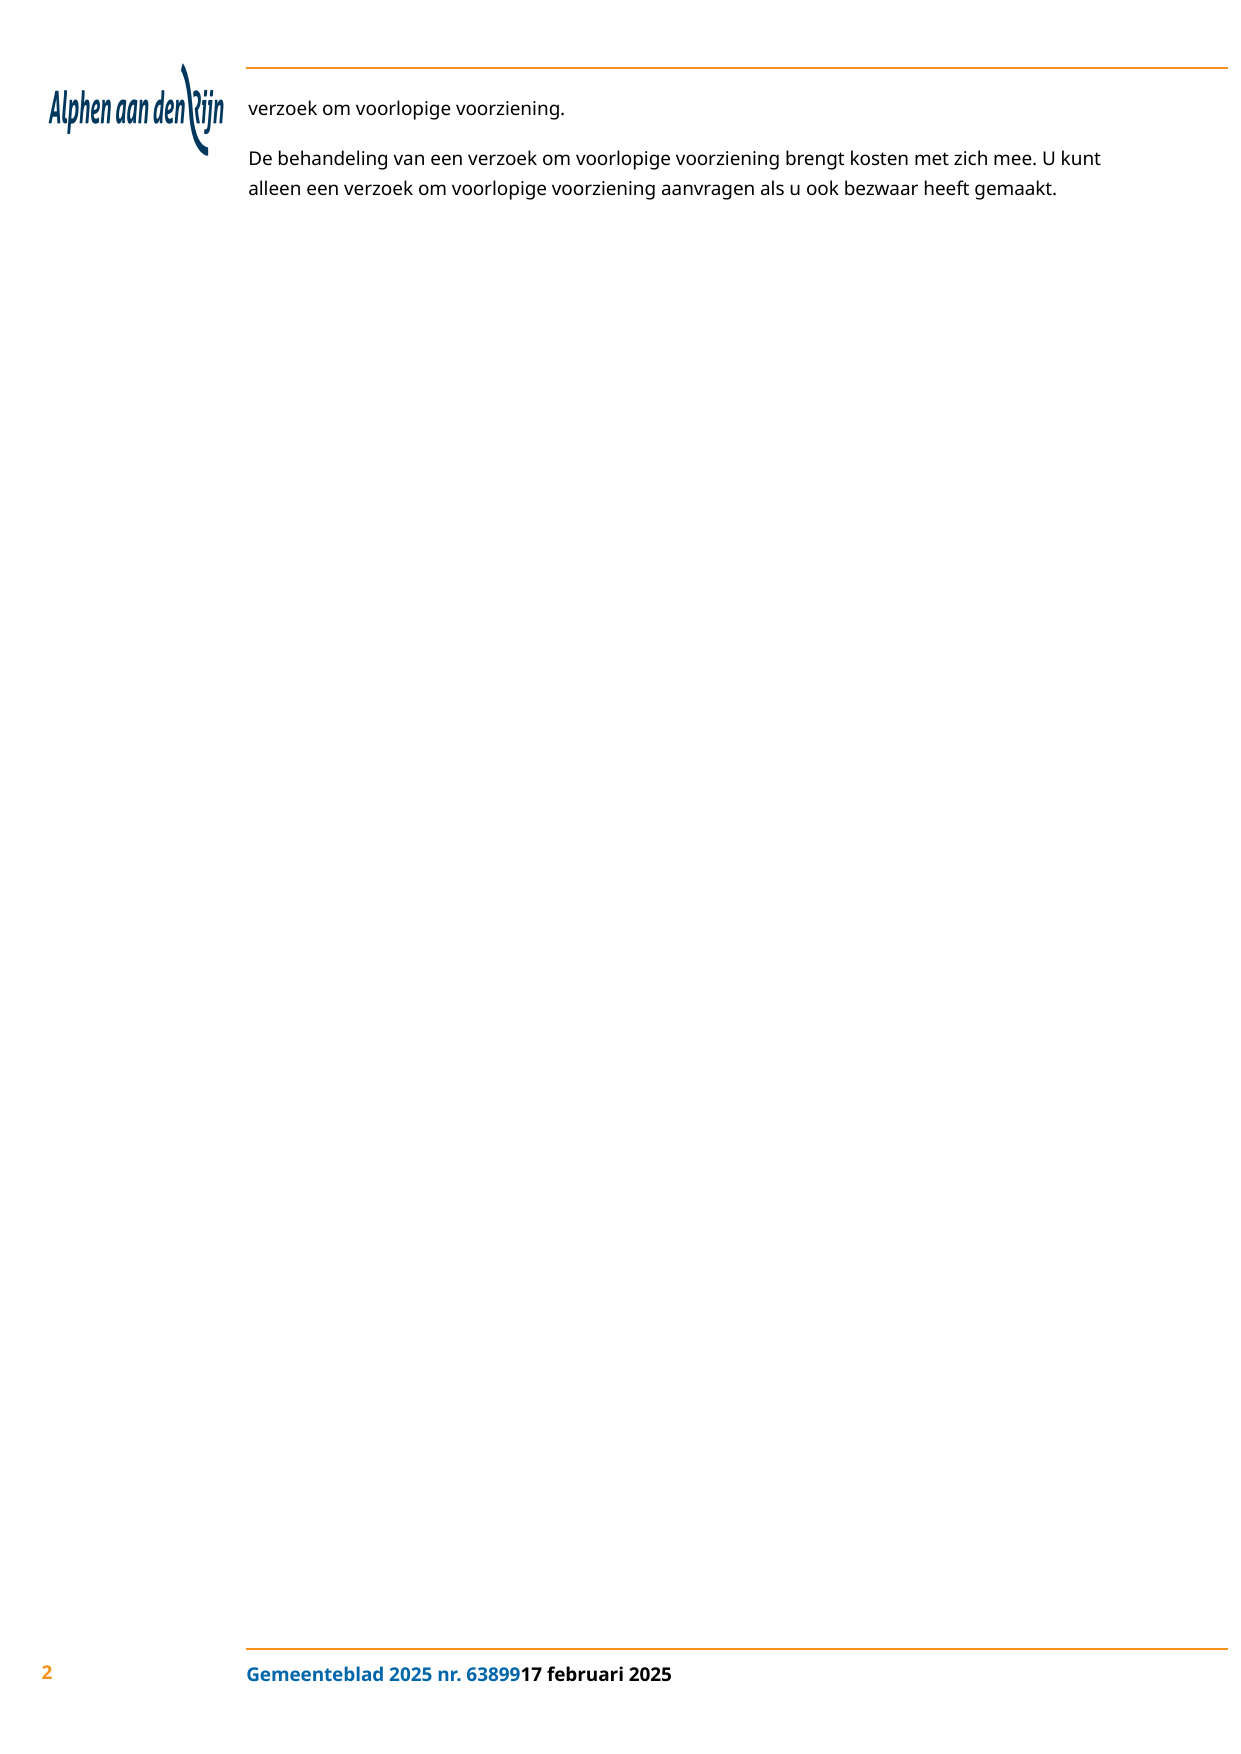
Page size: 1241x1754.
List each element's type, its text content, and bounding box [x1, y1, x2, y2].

text De behandeling van een verzoek om voorlopige voorziening brengt kosten met zich mee. U kunt alleen een verzoek om voorlopige voorziening aanvragen als u ook bezwaar heeft gemaakt. [248, 145, 1152, 201]
text verzoek om voorlopige voorziening. [248, 95, 1152, 121]
picture [41, 47, 231, 172]
